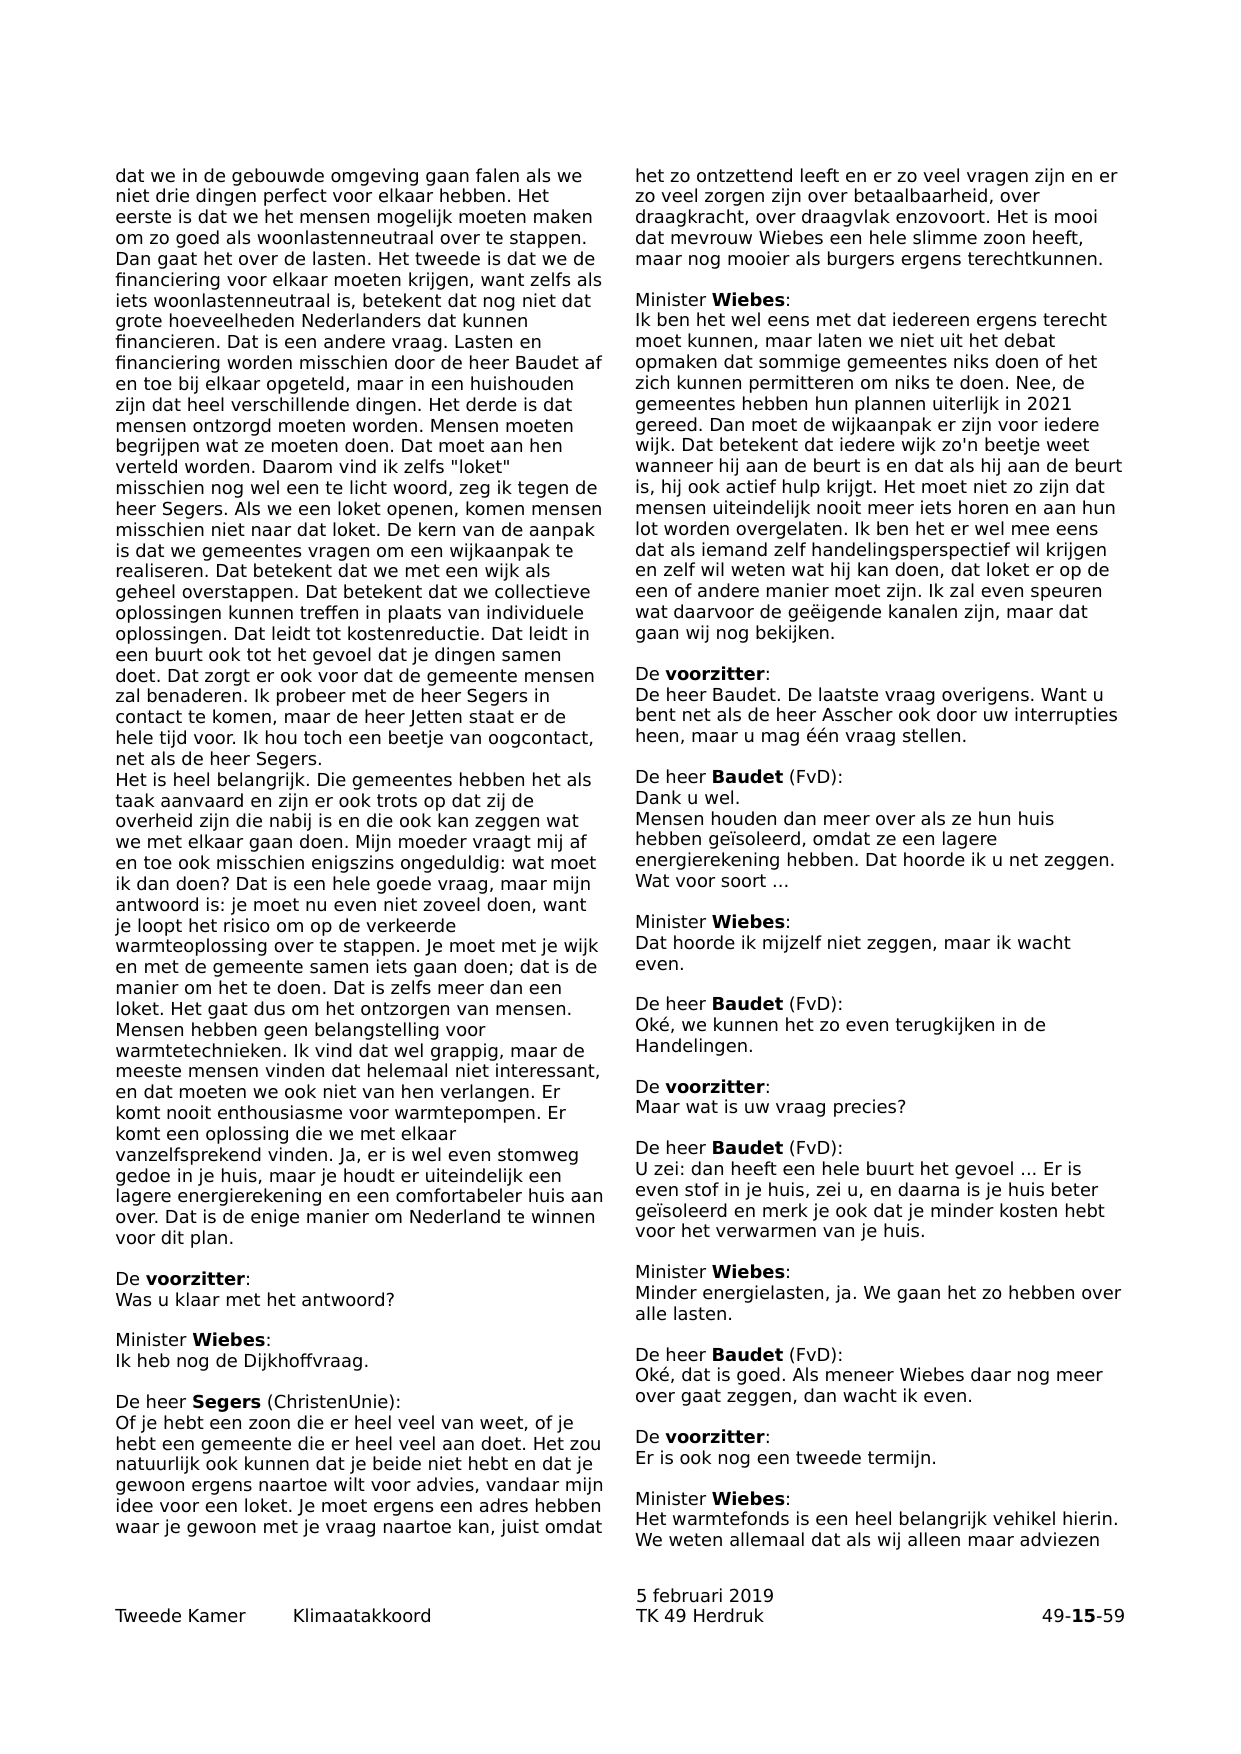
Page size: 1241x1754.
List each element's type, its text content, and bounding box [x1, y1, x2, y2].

text Minister Wiebes: [635, 289, 1125, 310]
text De heer Baudet (FvD): [635, 994, 1125, 1015]
text De heer Segers (ChristenUnie): [115, 1392, 605, 1412]
text Dank u wel. [635, 787, 1125, 808]
text De voorzitter: [115, 1269, 605, 1289]
text Oké, we kunnen het zo even terugkijken in de Handelingen. [635, 1015, 1125, 1056]
text dat we in de gebouwde omgeving gaan falen als we niet drie dingen perfect voor elkaar hebben. Het eerste is dat we het mensen mogelijk moeten maken om zo goed als woonlastenneutraal over te stappen. Dan gaat het over de lasten. Het tweede is dat we de financiering voor elkaar moeten krijgen, want zelfs als iets woonlastenneutraal is, betekent dat nog niet dat grote hoeveelheden Nederlanders dat kunnen financieren. Dat is een andere vraag. Lasten en financiering worden misschien door de heer Baudet af en toe bij elkaar opgeteld, maar in een huishouden zijn dat heel verschillende dingen. Het derde is dat mensen ontzorgd moeten worden. Mensen moeten begrijpen wat ze moeten doen. Dat moet aan hen verteld worden. Daarom vind ik zelfs "loket" misschien nog wel een te licht woord, zeg ik tegen de heer Segers. Als we een loket openen, komen mensen misschien niet naar dat loket. De kern van de aanpak is dat we gemeentes vragen om een wijkaanpak te realiseren. Dat betekent dat we met een wijk als geheel overstappen. Dat betekent dat we collectieve oplossingen kunnen treffen in plaats van individuele oplossingen. Dat leidt tot kostenreductie. Dat leidt in een buurt ook tot het gevoel dat je dingen samen doet. Dat zorgt er ook voor dat de gemeente mensen zal benaderen. Ik probeer met de heer Segers in contact te komen, maar de heer Jetten staat er de hele tijd voor. Ik hou toch een beetje van oogcontact, net als de heer Segers. [115, 165, 605, 769]
text Minister Wiebes: [635, 1488, 1125, 1509]
text Ik ben het wel eens met dat iedereen ergens terecht moet kunnen, maar laten we niet uit het debat opmaken dat sommige gemeentes niks doen of het zich kunnen permitteren om niks te doen. Nee, de gemeentes hebben hun plannen uiterlijk in 2021 gereed. Dan moet de wijkaanpak er zijn voor iedere wijk. Dat betekent dat iedere wijk zo'n beetje weet wanneer hij aan de beurt is en dat als hij aan de beurt is, hij ook actief hulp krijgt. Het moet niet zo zijn dat mensen uiteindelijk nooit meer iets horen en aan hun lot worden overgelaten. Ik ben het er wel mee eens dat als iemand zelf handelingsperspectief wil krijgen en zelf wil weten wat hij kan doen, dat loket er op de een of andere manier moet zijn. Ik zal even speuren wat daarvoor de geëigende kanalen zijn, maar dat gaan wij nog bekijken. [635, 310, 1125, 643]
text De heer Baudet (FvD): [635, 767, 1125, 787]
text De voorzitter: [635, 1076, 1125, 1097]
text Was u klaar met het antwoord? [115, 1289, 605, 1310]
text Het warmtefonds is een heel belangrijk vehikel hierin. We weten allemaal dat als wij alleen maar adviezen [635, 1509, 1125, 1551]
text De heer Baudet (FvD): [635, 1138, 1125, 1159]
text Of je hebt een zoon die er heel veel van weet, of je hebt een gemeente die er heel veel aan doet. Het zou natuurlijk ook kunnen dat je beide niet hebt en dat je gewoon ergens naartoe wilt voor advies, vandaar mijn idee voor een loket. Je moet ergens een adres hebben waar je gewoon met je vraag naartoe kan, juist omdat [115, 1412, 605, 1537]
text Er is ook nog een tweede termijn. [635, 1448, 1125, 1468]
text Minister Wiebes: [635, 912, 1125, 932]
text Minister Wiebes: [115, 1330, 605, 1351]
text Minister Wiebes: [635, 1262, 1125, 1283]
text De heer Baudet (FvD): [635, 1344, 1125, 1365]
text Oké, dat is goed. Als meneer Wiebes daar nog meer over gaat zeggen, dan wacht ik even. [635, 1365, 1125, 1407]
text Minder energielasten, ja. We gaan het zo hebben over alle lasten. [635, 1283, 1125, 1324]
text het zo ontzettend leeft en er zo veel vragen zijn en er zo veel zorgen zijn over betaalbaarheid, over draagkracht, over draagvlak enzovoort. Het is mooi dat mevrouw Wiebes een hele slimme zoon heeft, maar nog mooier als burgers ergens terechtkunnen. [635, 165, 1125, 269]
text Dat hoorde ik mijzelf niet zeggen, maar ik wacht even. [635, 932, 1125, 974]
text De voorzitter: [635, 663, 1125, 684]
text De heer Baudet. De laatste vraag overigens. Want u bent net als de heer Asscher ook door uw interrupties heen, maar u mag één vraag stellen. [635, 684, 1125, 747]
text Ik heb nog de Dijkhoffvraag. [115, 1351, 605, 1372]
text Het is heel belangrijk. Die gemeentes hebben het als taak aanvaard en zijn er ook trots op dat zij de overheid zijn die nabij is en die ook kan zeggen wat we met elkaar gaan doen. Mijn moeder vraagt mij af en toe ook misschien enigszins ongeduldig: wat moet ik dan doen? Dat is een hele goede vraag, maar mijn antwoord is: je moet nu even niet zoveel doen, want je loopt het risico om op de verkeerde warmteoplossing over te stappen. Je moet met je wijk en met de gemeente samen iets gaan doen; dat is de manier om het te doen. Dat is zelfs meer dan een loket. Het gaat dus om het ontzorgen van mensen. Mensen hebben geen belangstelling voor warmtetechnieken. Ik vind dat wel grappig, maar de meeste mensen vinden dat helemaal niet interessant, en dat moeten we ook niet van hen verlangen. Er komt nooit enthousiasme voor warmtepompen. Er komt een oplossing die we met elkaar vanzelfsprekend vinden. Ja, er is wel even stomweg gedoe in je huis, maar je houdt er uiteindelijk een lagere energierekening en een comfortabeler huis aan over. Dat is de enige manier om Nederland te winnen voor dit plan. [115, 769, 605, 1249]
text U zei: dan heeft een hele buurt het gevoel ... Er is even stof in je huis, zei u, en daarna is je huis beter geïsoleerd en merk je ook dat je minder kosten hebt voor het verwarmen van je huis. [635, 1159, 1125, 1242]
text De voorzitter: [635, 1427, 1125, 1448]
text Maar wat is uw vraag precies? [635, 1097, 1125, 1118]
text Mensen houden dan meer over als ze hun huis hebben geïsoleerd, omdat ze een lagere energierekening hebben. Dat hoorde ik u net zeggen. Wat voor soort ... [635, 808, 1125, 892]
